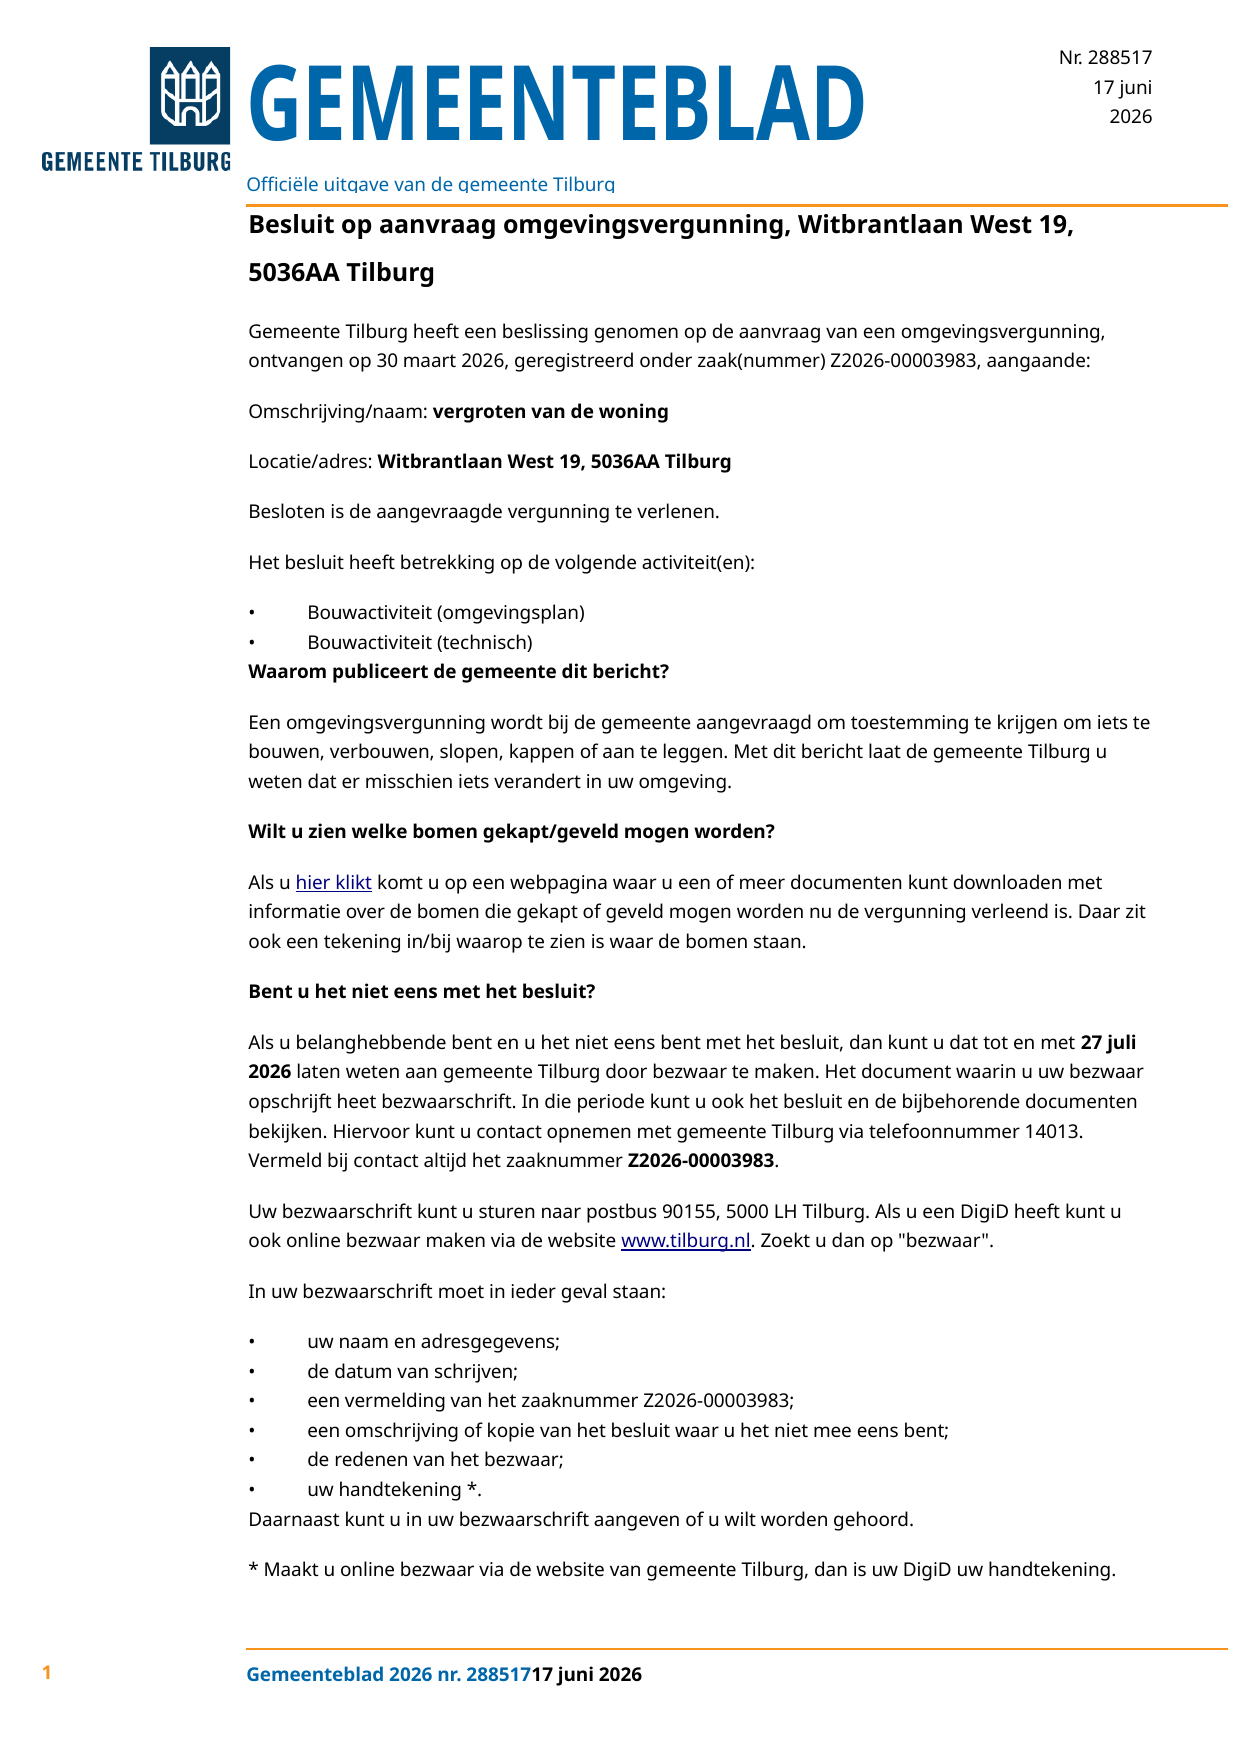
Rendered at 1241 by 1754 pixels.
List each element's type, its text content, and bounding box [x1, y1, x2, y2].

list Bouwactiviteit (technisch) [248, 629, 1152, 655]
text Besloten is de aangevraagde vergunning te verlenen. [248, 499, 1152, 524]
text Daarnaast kunt u in uw bezwaarschrift aangeven of u wilt worden gehoord. [248, 1506, 1152, 1532]
list een vermelding van het zaaknummer Z2026-00003983; [248, 1387, 1152, 1413]
text Als u belanghebbende bent en u het niet eens bent met het besluit, dan kunt u dat tot en met 27 juli 2026 laten weten aan gemeente Tilburg door bezwaar te maken. Het document waarin u uw bezwaar opschrijft heet bezwaarschrift. In die periode kunt u ook het besluit en de bijbehorende documenten bekijken. Hiervoor kunt u contact opnemen met gemeente Tilburg via telefoonnummer 14013. Vermeld bij contact altijd het zaaknummer Z2026-00003983. [248, 1029, 1152, 1173]
text Locatie/adres: Witbrantlaan West 19, 5036AA Tilburg [248, 448, 1152, 474]
text Omschrijving/naam: vergroten van de woning [248, 398, 1152, 424]
list de redenen van het bezwaar; [248, 1447, 1152, 1472]
list uw naam en adresgegevens; [248, 1328, 1152, 1354]
text Als u hier klikt komt u op een webpagina waar u een of meer documenten kunt downloaden met informatie over de bomen die gekapt of geveld mogen worden nu de vergunning verleend is. Daar zit ook een tekening in/bij waarop te zien is waar de bomen staan. [248, 869, 1152, 954]
list Bouwactiviteit (omgevingsplan) [248, 599, 1152, 625]
list uw handtekening *. [248, 1476, 1152, 1502]
text Uw bezwaarschrift kunt u sturen naar postbus 90155, 5000 LH Tilburg. Als u een DigiD heeft kunt u ook online bezwaar maken via de website www.tilburg.nl. Zoekt u dan op "bezwaar". [248, 1198, 1152, 1253]
text In uw bezwaarschrift moet in ieder geval staan: [248, 1278, 1152, 1304]
text Een omgevingsvergunning wordt bij de gemeente aangevraagd om toestemming te krijgen om iets te bouwen, verbouwen, slopen, kappen of aan te leggen. Met dit bericht laat de gemeente Tilburg u weten dat er misschien iets verandert in uw omgeving. [248, 709, 1152, 794]
text Waarom publiceert de gemeente dit bericht? [248, 659, 1152, 684]
picture [41, 47, 231, 172]
text Gemeente Tilburg heeft een beslissing genomen op de aanvraag van een omgevingsvergunning, ontvangen op 30 maart 2026, geregistreerd onder zaak(nummer) Z2026-00003983, aangaande: [248, 318, 1152, 373]
text Wilt u zien welke bomen gekapt/geveld mogen worden? [248, 819, 1152, 844]
text Besluit op aanvraag omgevingsvergunning, Witbrantlaan West 19, 5036AA Tilburg [248, 207, 1152, 288]
text * Maakt u online bezwaar via de website van gemeente Tilburg, dan is uw DigiD uw handtekening. [248, 1556, 1152, 1582]
text Bent u het niet eens met het besluit? [248, 979, 1152, 1004]
list de datum van schrijven; [248, 1358, 1152, 1384]
text Het besluit heeft betrekking op de volgende activiteit(en): [248, 549, 1152, 575]
list een omschrijving of kopie van het besluit waar u het niet mee eens bent; [248, 1417, 1152, 1443]
